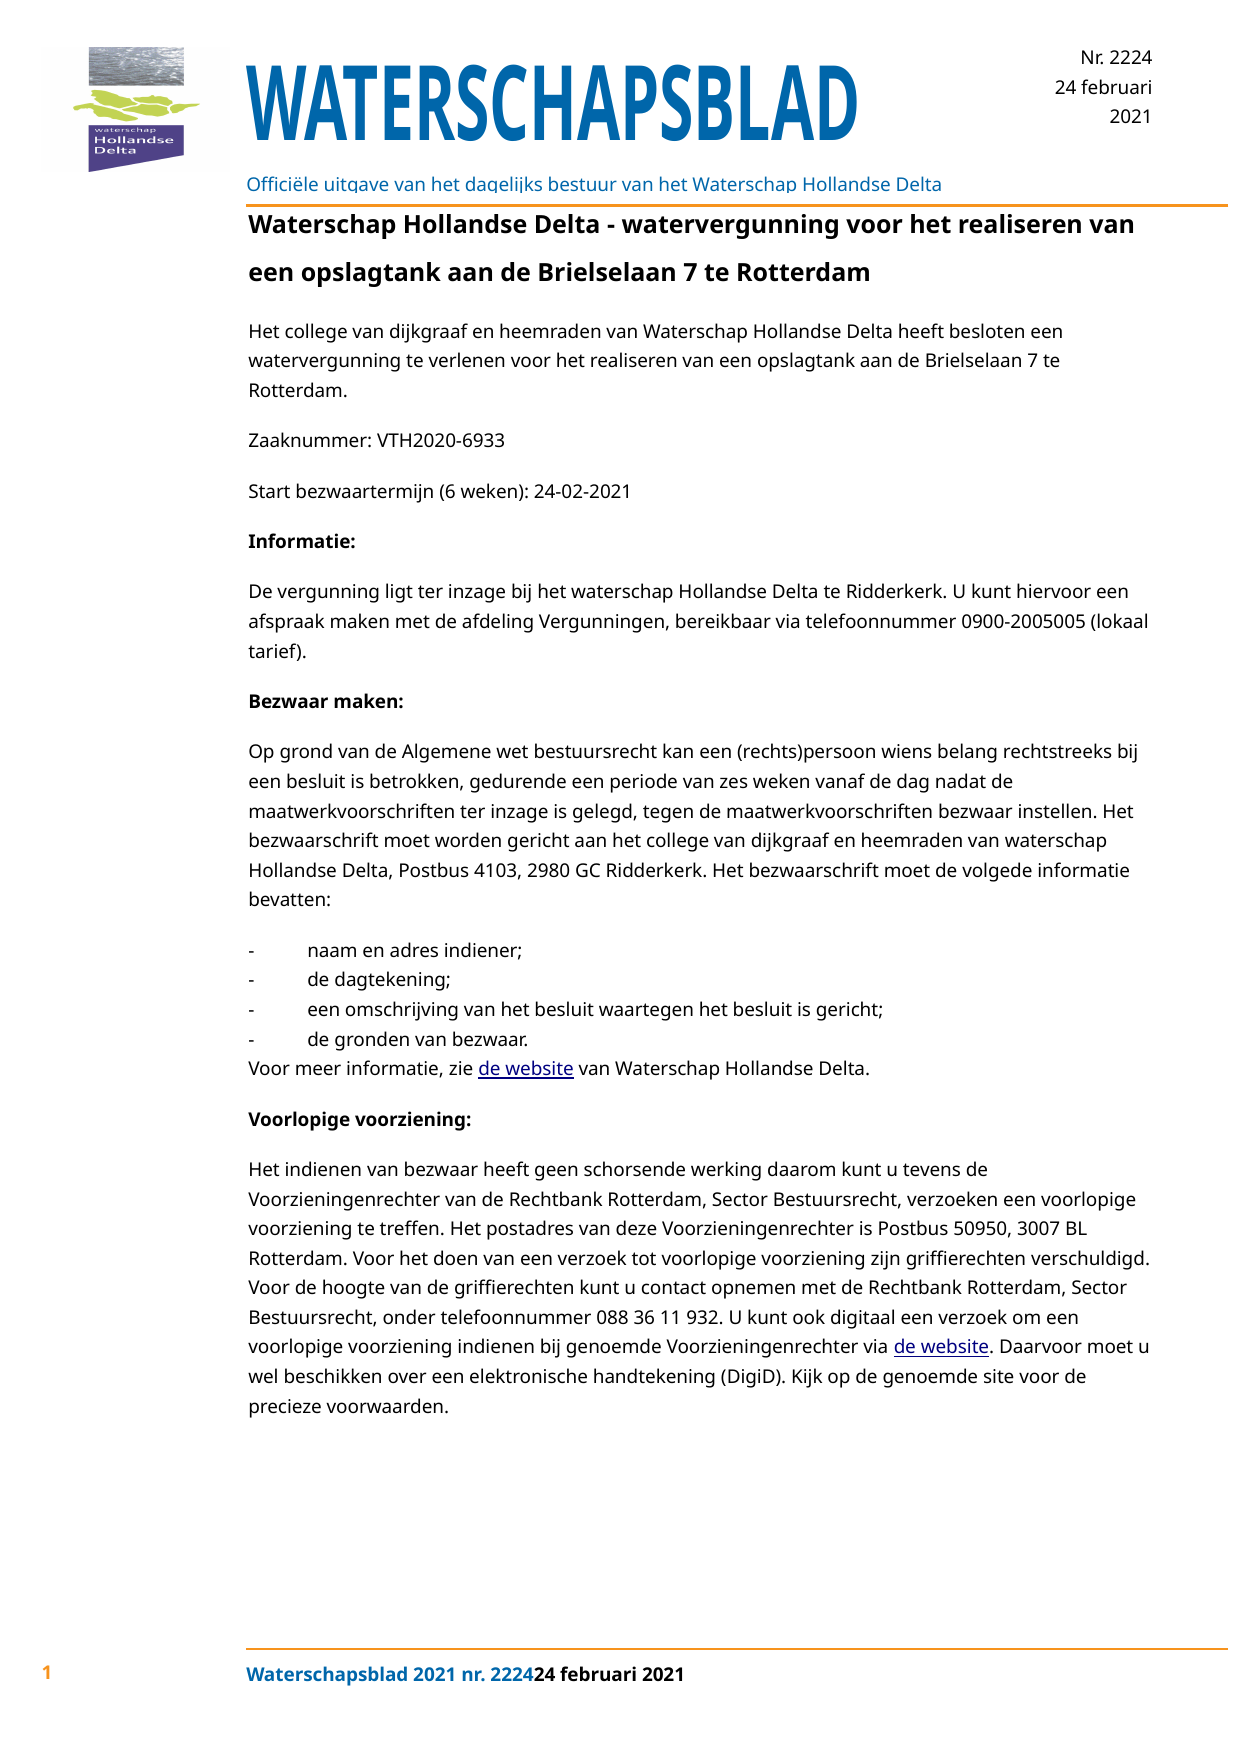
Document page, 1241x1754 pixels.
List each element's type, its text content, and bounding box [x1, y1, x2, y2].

text Waterschap Hollandse Delta - watervergunning voor het realiseren van een opslagtank aan de Brielselaan 7 te Rotterdam [248, 207, 1152, 288]
picture [41, 47, 231, 172]
text Het college van dijkgraaf en heemraden van Waterschap Hollandse Delta heeft besloten een watervergunning te verlenen voor het realiseren van een opslagtank aan de Brielselaan 7 te Rotterdam. [248, 318, 1152, 403]
list een omschrijving van het besluit waartegen het besluit is gericht; [248, 996, 1152, 1022]
text De vergunning ligt ter inzage bij het waterschap Hollandse Delta te Ridderkerk. U kunt hiervoor een afspraak maken met de afdeling Vergunningen, bereikbaar via telefoonnummer 0900-2005005 (lokaal tarief). [248, 579, 1152, 664]
text Het indienen van bezwaar heeft geen schorsende werking daarom kunt u tevens de Voorzieningenrechter van de Rechtbank Rotterdam, Sector Bestuursrecht, verzoeken een voorlopige voorziening te treffen. Het postadres van deze Voorzieningenrechter is Postbus 50950, 3007 BL Rotterdam. Voor het doen van een verzoek tot voorlopige voorziening zijn griffierechten verschuldigd. Voor de hoogte van de griffierechten kunt u contact opnemen met de Rechtbank Rotterdam, Sector Bestuursrecht, onder telefoonnummer 088 36 11 932. U kunt ook digitaal een verzoek om een voorlopige voorziening indienen bij genoemde Voorzieningenrechter via de website. Daarvoor moet u wel beschikken over een elektronische handtekening (DigiD). Kijk op de genoemde site voor de precieze voorwaarden. [248, 1156, 1152, 1419]
list de dagtekening; [248, 967, 1152, 992]
text Bezwaar maken: [248, 688, 1152, 714]
text Informatie: [248, 528, 1152, 554]
text Voorlopige voorziening: [248, 1106, 1152, 1132]
text Zaaknummer: VTH2020-6933 [248, 427, 1152, 453]
list de gronden van bezwaar. [248, 1026, 1152, 1052]
text Start bezwaartermijn (6 weken): 24-02-2021 [248, 478, 1152, 504]
text Voor meer informatie, zie de website van Waterschap Hollandse Delta. [248, 1055, 1152, 1081]
text Op grond van de Algemene wet bestuursrecht kan een (rechts)persoon wiens belang rechtstreeks bij een besluit is betrokken, gedurende een periode van zes weken vanaf de dag nadat de maatwerkvoorschriften ter inzage is gelegd, tegen de maatwerkvoorschriften bezwaar instellen. Het bezwaarschrift moet worden gericht aan het college van dijkgraaf en heemraden van waterschap Hollandse Delta, Postbus 4103, 2980 GC Ridderkerk. Het bezwaarschrift moet de volgede informatie bevatten: [248, 739, 1152, 912]
list naam en adres indiener; [248, 937, 1152, 963]
